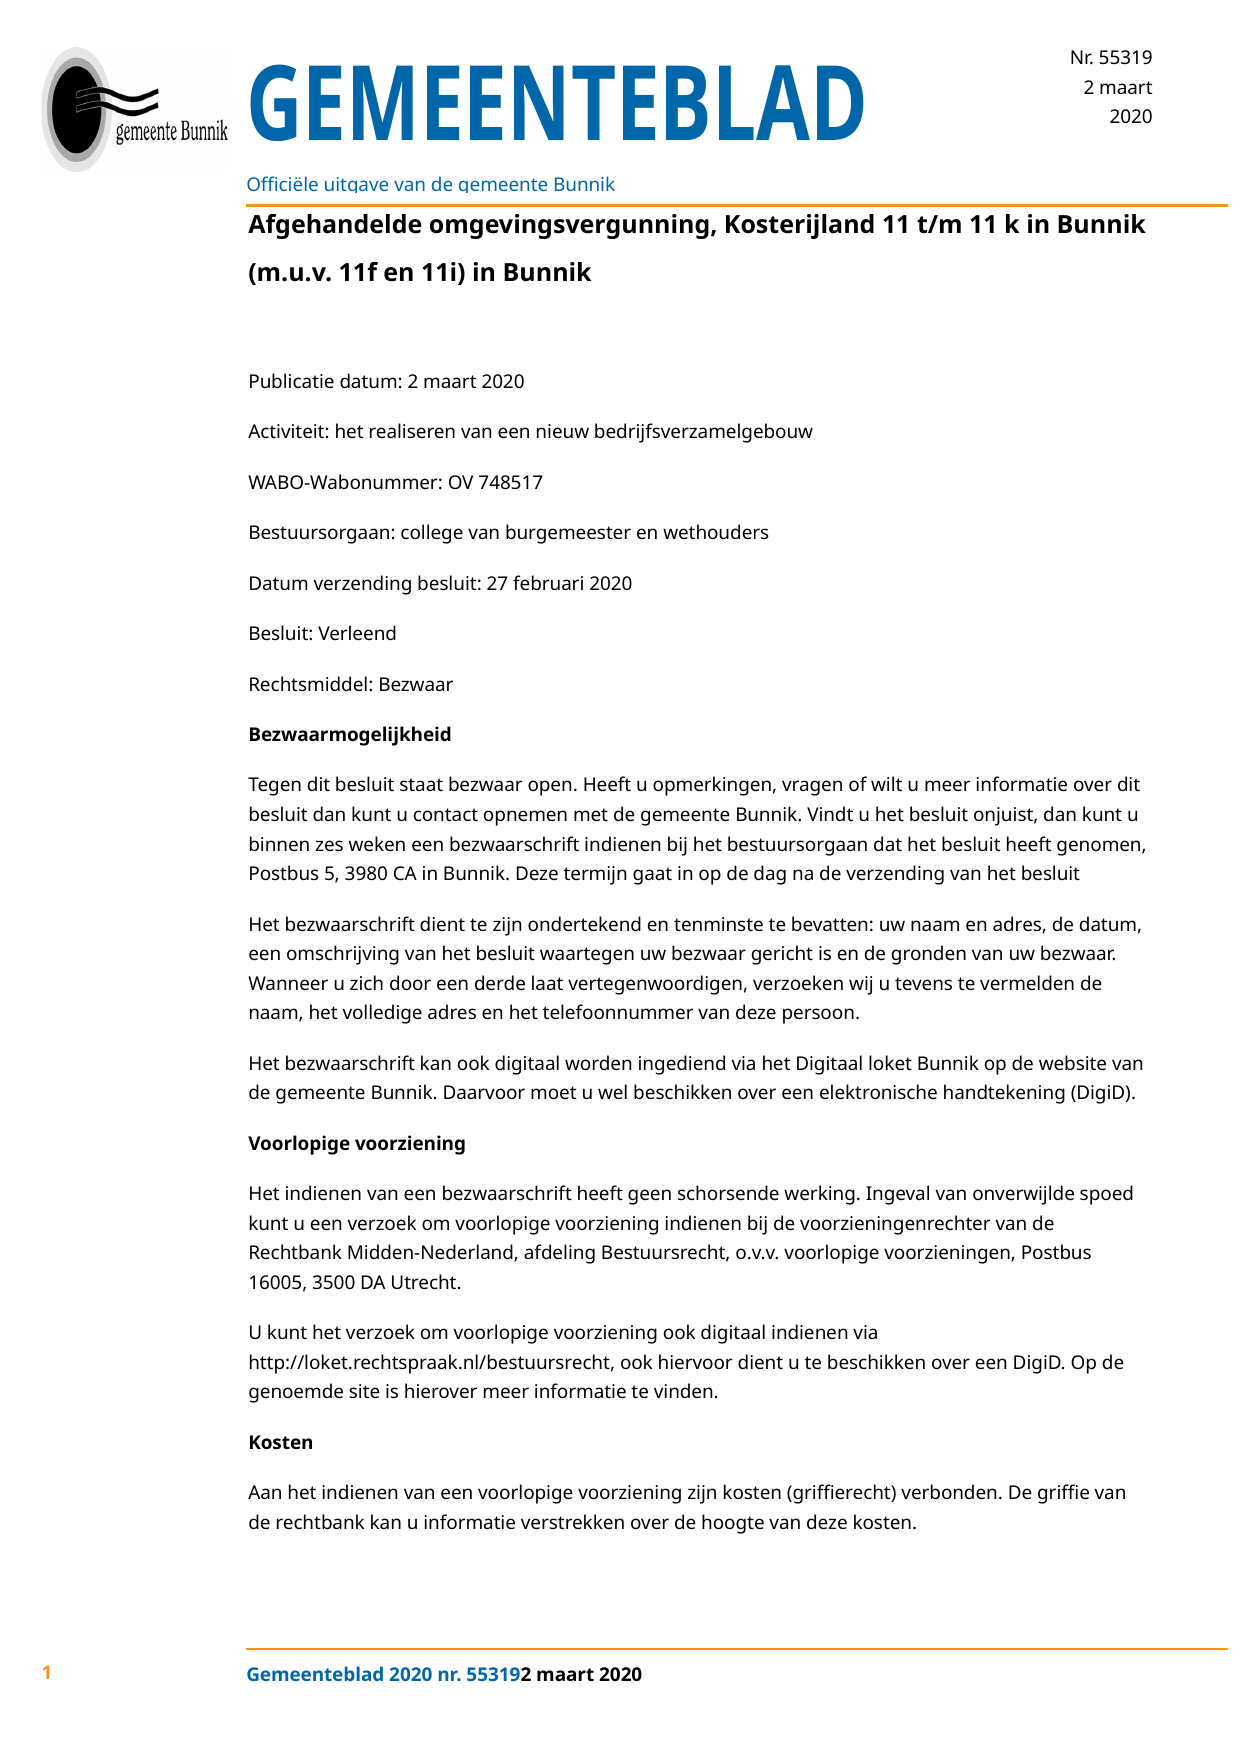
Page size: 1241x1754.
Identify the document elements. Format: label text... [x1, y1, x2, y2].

text Tegen dit besluit staat bezwaar open. Heeft u opmerkingen, vragen of wilt u meer informatie over dit besluit dan kunt u contact opnemen met de gemeente Bunnik. Vindt u het besluit onjuist, dan kunt u binnen zes weken een bezwaarschrift indienen bij het bestuursorgaan dat het besluit heeft genomen, Postbus 5, 3980 CA in Bunnik. Deze termijn gaat in op de dag na de verzending van het besluit [248, 772, 1152, 886]
text Bezwaarmogelijkheid [248, 721, 1152, 747]
text Rechtsmiddel: Bezwaar [248, 671, 1152, 697]
text Het bezwaarschrift kan ook digitaal worden ingediend via het Digitaal loket Bunnik op de website van de gemeente Bunnik. Daarvoor moet u wel beschikken over een elektronische handtekening (DigiD). [248, 1050, 1152, 1105]
text Afgehandelde omgevingsvergunning, Kosterijland 11 t/m 11 k in Bunnik (m.u.v. 11f en 11i) in Bunnik [248, 207, 1152, 288]
text Publicatie datum: 2 maart 2020 [248, 368, 1152, 394]
text U kunt het verzoek om voorlopige voorziening ook digitaal indienen via http://loket.rechtspraak.nl/bestuursrecht, ook hiervoor dient u te beschikken over een DigiD. Op de genoemde site is hierover meer informatie te vinden. [248, 1319, 1152, 1404]
text Voorlopige voorziening [248, 1130, 1152, 1156]
text Het indienen van een bezwaarschrift heeft geen schorsende werking. Ingeval van onverwijlde spoed kunt u een verzoek om voorlopige voorziening indienen bij de voorzieningenrechter van de Rechtbank Midden-Nederland, afdeling Bestuursrecht, o.v.v. voorlopige voorzieningen, Postbus 16005, 3500 DA Utrecht. [248, 1180, 1152, 1295]
text Activiteit: het realiseren van een nieuw bedrijfsverzamelgebouw [248, 419, 1152, 444]
text WABO-Wabonummer: OV 748517 [248, 469, 1152, 495]
text Datum verzending besluit: 27 februari 2020 [248, 570, 1152, 596]
text Aan het indienen van een voorlopige voorziening zijn kosten (griffierecht) verbonden. De griffie van de rechtbank kan u informatie verstrekken over de hoogte van deze kosten. [248, 1479, 1152, 1535]
text Kosten [248, 1429, 1152, 1455]
text Bestuursorgaan: college van burgemeester en wethouders [248, 519, 1152, 545]
text Besluit: Verleend [248, 620, 1152, 646]
picture [41, 47, 231, 172]
text Het bezwaarschrift dient te zijn ondertekend en tenminste te bevatten: uw naam en adres, de datum, een omschrijving van het besluit waartegen uw bezwaar gericht is en de gronden van uw bezwaar. Wanneer u zich door een derde laat vertegenwoordigen, verzoeken wij u tevens te vermelden de naam, het volledige adres en het telefoonnummer van deze persoon. [248, 911, 1152, 1025]
